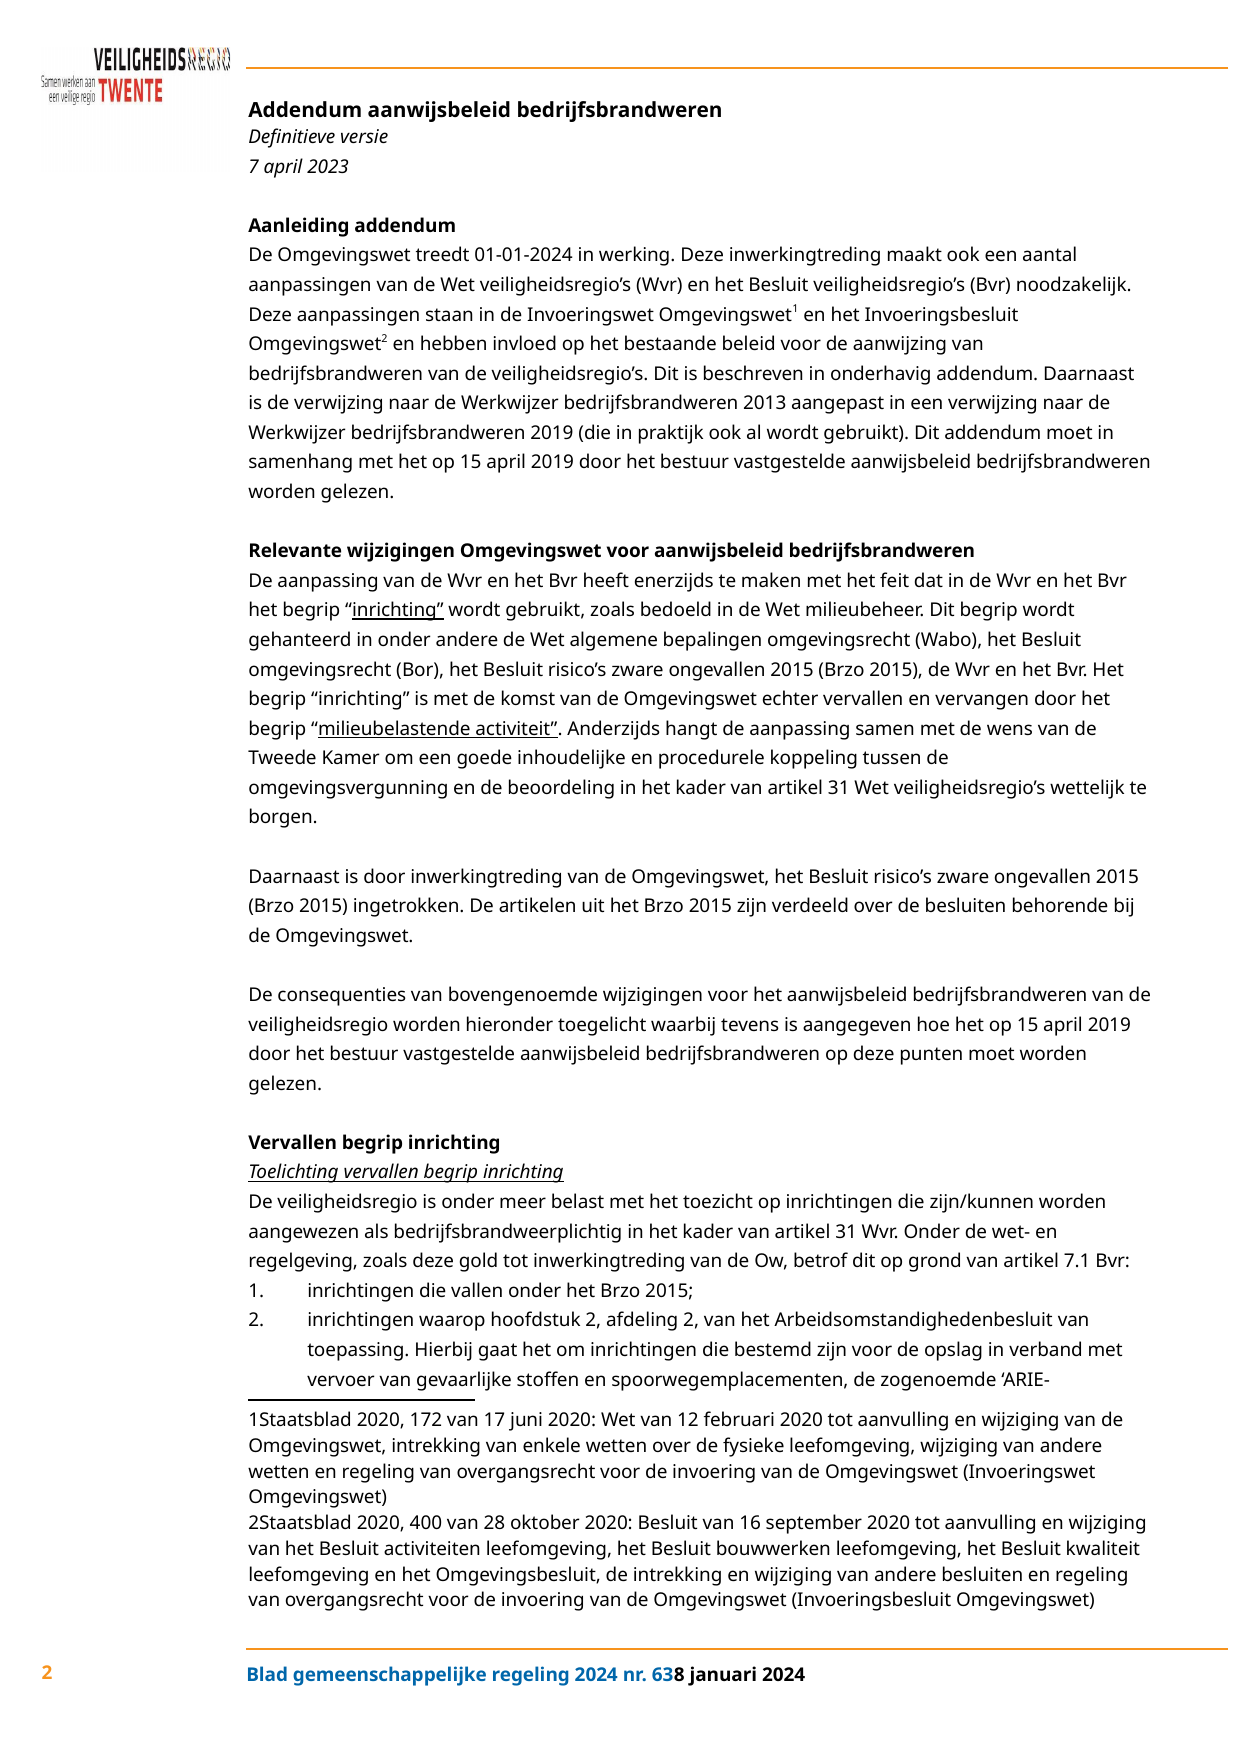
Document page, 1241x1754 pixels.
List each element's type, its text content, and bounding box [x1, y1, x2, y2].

text Addendum aanwijsbeleid bedrijfsbrandweren [248, 95, 1152, 123]
text Relevante wijzigingen Omgevingswet voor aanwijsbeleid bedrijfsbrandweren [248, 537, 1152, 563]
text Aanleiding addendum [248, 212, 1152, 238]
text Toelichting vervallen begrip inrichting [248, 1159, 1152, 1184]
text De Omgevingswet treedt 01-01-2024 in werking. Deze inwerkingtreding maakt ook een aantal aanpassingen van de Wet veiligheidsregio’s (Wvr) en het Besluit veiligheidsregio’s (Bvr) noodzakelijk. Deze aanpassingen staan in de Invoeringswet Omgevingswet en het Invoeringsbesluit Omgevingswet en hebben invloed op het bestaande beleid voor de aanwijzing van bedrijfsbrandweren van de veiligheidsregio’s. Dit is beschreven in onderhavig addendum. Daarnaast is de verwijzing naar de Werkwijzer bedrijfsbrandweren 2013 aangepast in een verwijzing naar de Werkwijzer bedrijfsbrandweren 2019 (die in praktijk ook al wordt gebruikt). Dit addendum moet in samenhang met het op 15 april 2019 door het bestuur vastgestelde aanwijsbeleid bedrijfsbrandweren worden gelezen. [248, 242, 1152, 504]
list inrichtingen die vallen onder het Brzo 2015; [248, 1277, 1152, 1303]
text Daarnaast is door inwerkingtreding van de Omgevingswet, het Besluit risico’s zware ongevallen 2015 (Brzo 2015) ingetrokken. De artikelen uit het Brzo 2015 zijn verdeeld over de besluiten behorende bij de Omgevingswet. [248, 863, 1152, 948]
text Staatsblad 2020, 400 van 28 oktober 2020: Besluit van 16 september 2020 tot aanvulling en wijziging van het Besluit activiteiten leefomgeving, het Besluit bouwwerken leefomgeving, het Besluit kwaliteit leefomgeving en het Omgevingsbesluit, de intrekking en wijziging van andere besluiten en regeling van overgangsrecht voor de invoering van de Omgevingswet (Invoeringsbesluit Omgevingswet) [248, 1509, 1152, 1612]
text Staatsblad 2020, 172 van 17 juni 2020: Wet van 12 februari 2020 tot aanvulling en wijziging van de Omgevingswet, intrekking van enkele wetten over de fysieke leefomgeving, wijziging van andere wetten en regeling van overgangsrecht voor de invoering van de Omgevingswet (Invoeringswet Omgevingswet) [248, 1406, 1152, 1509]
text De consequenties van bovengenoemde wijzigingen voor het aanwijsbeleid bedrijfsbrandweren van de veiligheidsregio worden hieronder toegelicht waarbij tevens is aangegeven hoe het op 15 april 2019 door het bestuur vastgestelde aanwijsbeleid bedrijfsbrandweren op deze punten moet worden gelezen. [248, 981, 1152, 1096]
text De veiligheidsregio is onder meer belast met het toezicht op inrichtingen die zijn/kunnen worden aangewezen als bedrijfsbrandweerplichtig in het kader van artikel 31 Wvr. Onder de wet- en regelgeving, zoals deze gold tot inwerkingtreding van de Ow, betrof dit op grond van artikel 7.1 Bvr: [248, 1188, 1152, 1273]
list inrichtingen waarop hoofdstuk 2, afdeling 2, van het Arbeidsomstandighedenbesluit van toepassing. Hierbij gaat het om inrichtingen die bestemd zijn voor de opslag in verband met vervoer van gevaarlijke stoffen en spoorwegemplacementen, de zogenoemde ‘ARIE- [248, 1307, 1152, 1392]
text De aanpassing van de Wvr en het Bvr heeft enerzijds te maken met het feit dat in de Wvr en het Bvr het begrip “inrichting” wordt gebruikt, zoals bedoeld in de Wet milieubeheer. Dit begrip wordt gehanteerd in onder andere de Wet algemene bepalingen omgevingsrecht (Wabo), het Besluit omgevingsrecht (Bor), het Besluit risico’s zware ongevallen 2015 (Brzo 2015), de Wvr en het Bvr. Het begrip “inrichting” is met de komst van de Omgevingswet echter vervallen en vervangen door het begrip “milieubelastende activiteit”. Anderzijds hangt de aanpassing samen met de wens van de Tweede Kamer om een goede inhoudelijke en procedurele koppeling tussen de omgevingsvergunning en de beoordeling in het kader van artikel 31 Wet veiligheidsregio’s wettelijk te borgen. [248, 567, 1152, 829]
picture [41, 47, 231, 172]
text 7 april 2023 [248, 153, 1152, 179]
text Definitieve versie [248, 123, 1152, 149]
text Vervallen begrip inrichting [248, 1129, 1152, 1155]
